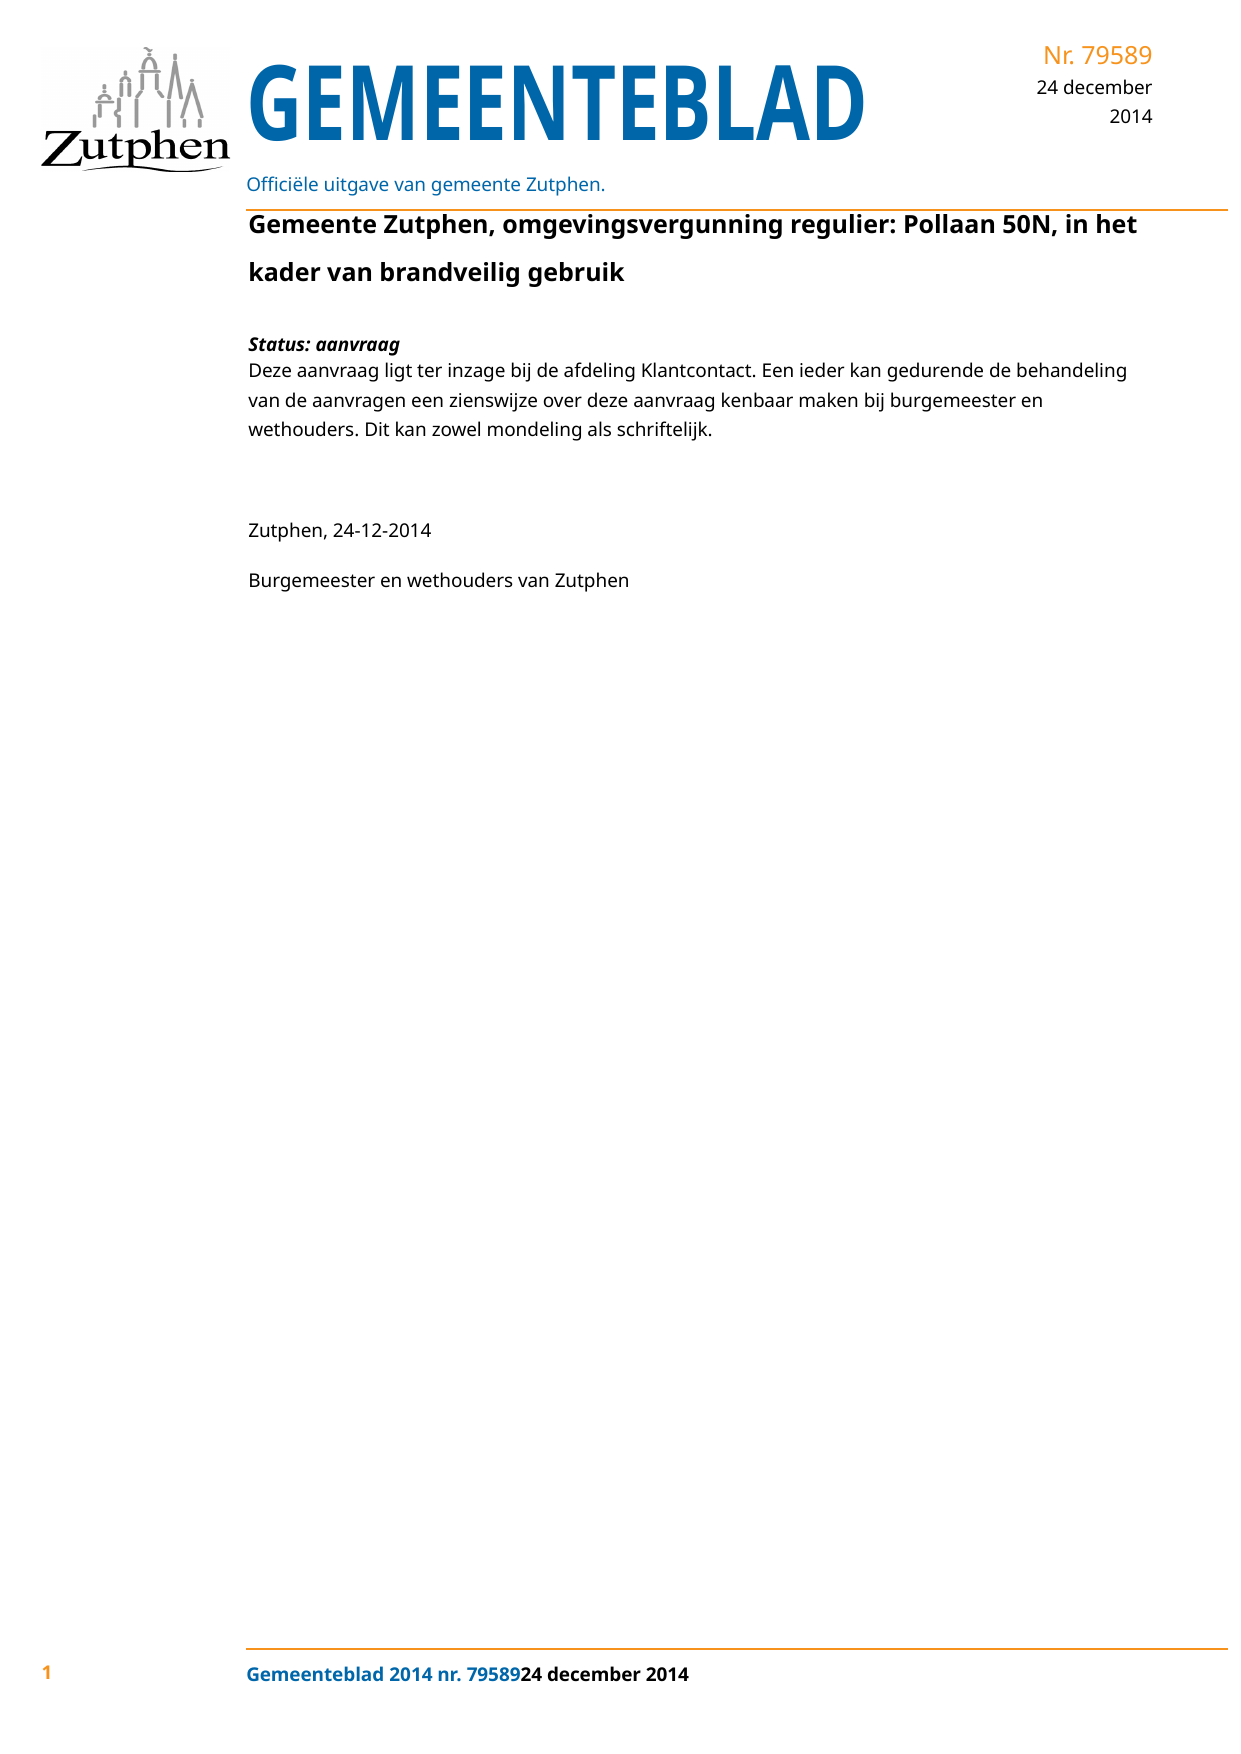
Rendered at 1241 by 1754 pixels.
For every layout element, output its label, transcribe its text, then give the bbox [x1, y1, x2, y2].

text Status: aanvraag [248, 331, 1152, 357]
text Zutphen, 24-12-2014 [248, 517, 1152, 543]
text Gemeente Zutphen, omgevingsvergunning regulier: Pollaan 50N, in het kader van brandveilig gebruik [248, 211, 1152, 288]
text Deze aanvraag ligt ter inzage bij de afdeling Klantcontact. Een ieder kan gedurende de behandeling van de aanvragen een zienswijze over deze aanvraag kenbaar maken bij burgemeester en wethouders. Dit kan zowel mondeling als schriftelijk. [248, 357, 1152, 442]
picture [41, 47, 231, 172]
text Burgemeester en wethouders van Zutphen [248, 568, 1152, 593]
